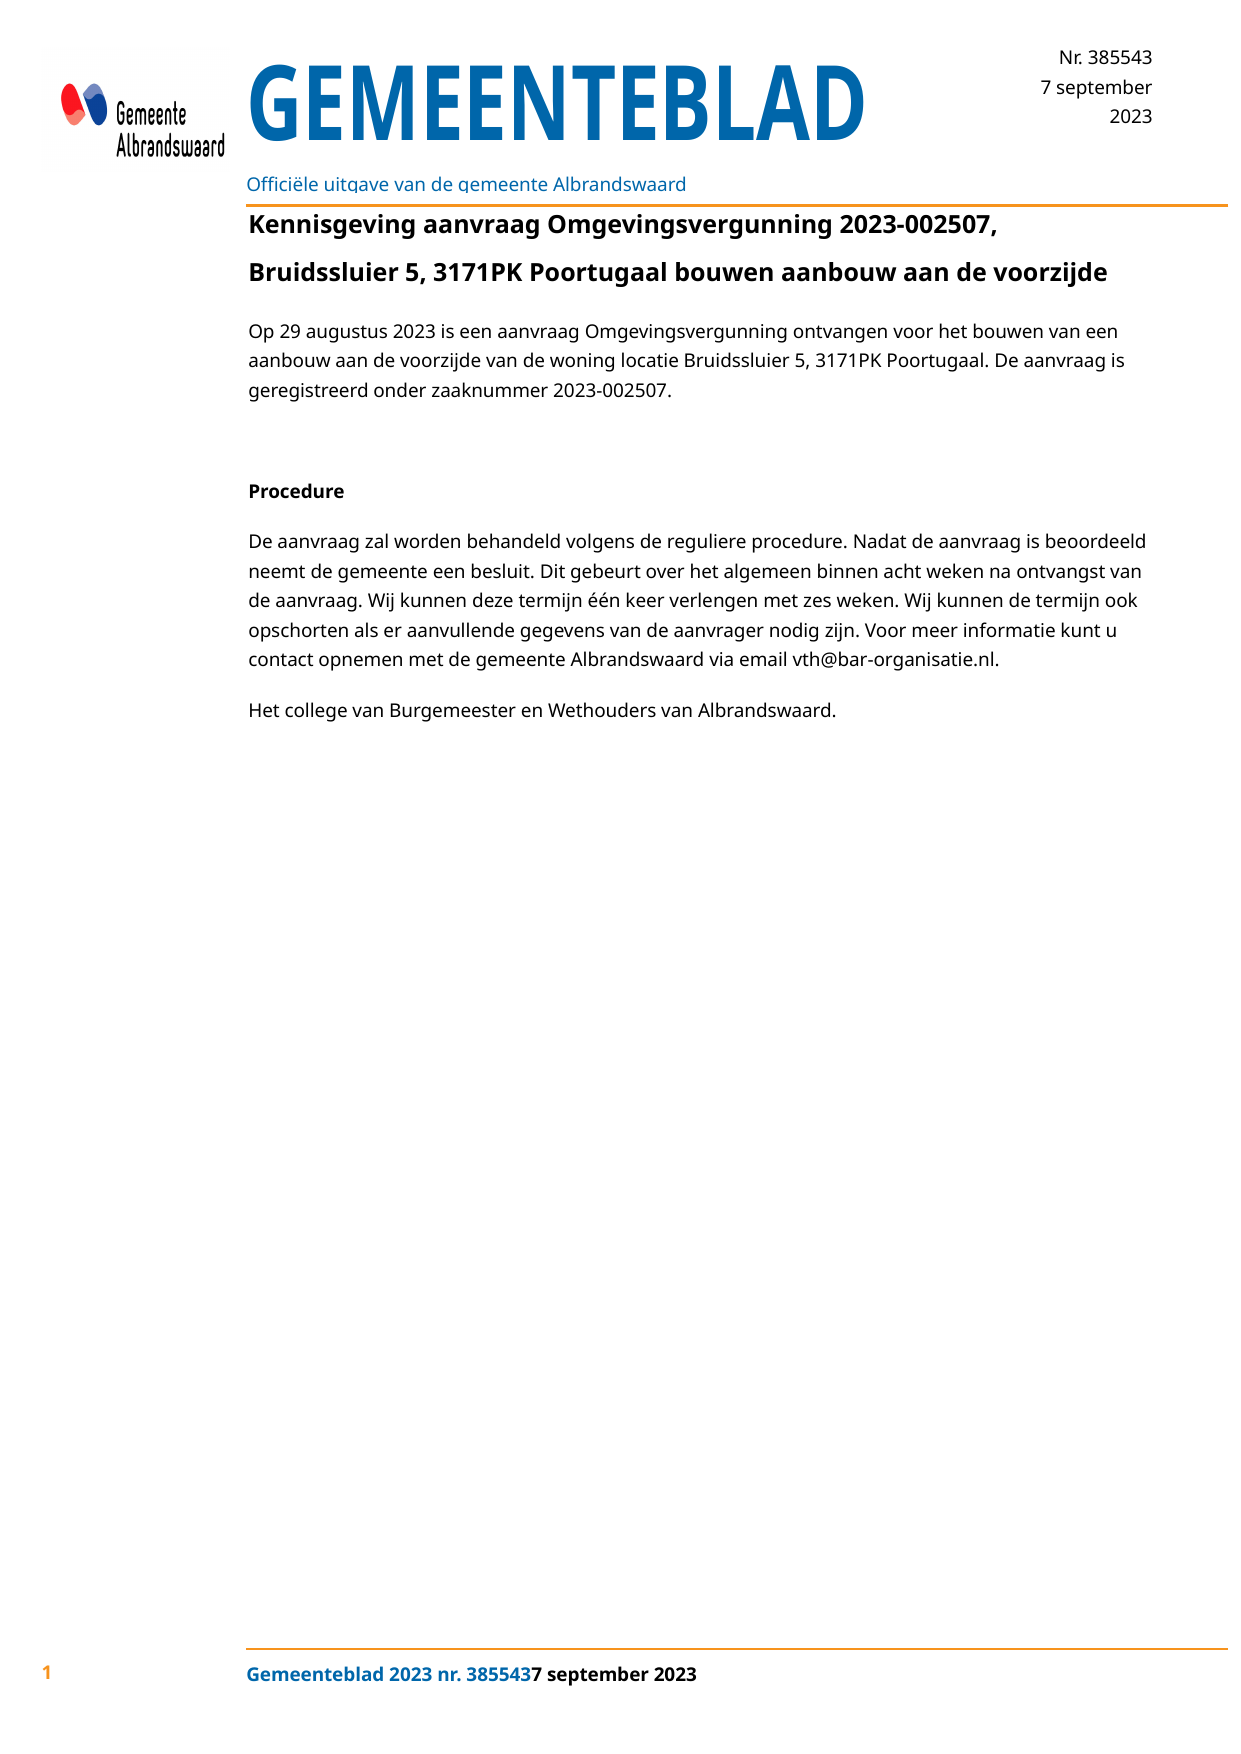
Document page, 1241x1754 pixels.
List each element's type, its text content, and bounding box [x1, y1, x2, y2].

text De aanvraag zal worden behandeld volgens de reguliere procedure. Nadat de aanvraag is beoordeeld neemt de gemeente een besluit. Dit gebeurt over het algemeen binnen acht weken na ontvangst van de aanvraag. Wij kunnen deze termijn één keer verlengen met zes weken. Wij kunnen de termijn ook opschorten als er aanvullende gegevens van de aanvrager nodig zijn. Voor meer informatie kunt u contact opnemen met de gemeente Albrandswaard via email vth@bar-organisatie.nl. [248, 528, 1152, 672]
text Het college van Burgemeester en Wethouders van Albrandswaard. [248, 697, 1152, 723]
text Kennisgeving aanvraag Omgevingsvergunning 2023-002507, Bruidssluier 5, 3171PK Poortugaal bouwen aanbouw aan de voorzijde [248, 207, 1152, 288]
picture [41, 47, 231, 172]
text Procedure [248, 478, 1152, 504]
text Op 29 augustus 2023 is een aanvraag Omgevingsvergunning ontvangen voor het bouwen van een aanbouw aan de voorzijde van de woning locatie Bruidssluier 5, 3171PK Poortugaal. De aanvraag is geregistreerd onder zaaknummer 2023-002507. [248, 318, 1152, 403]
